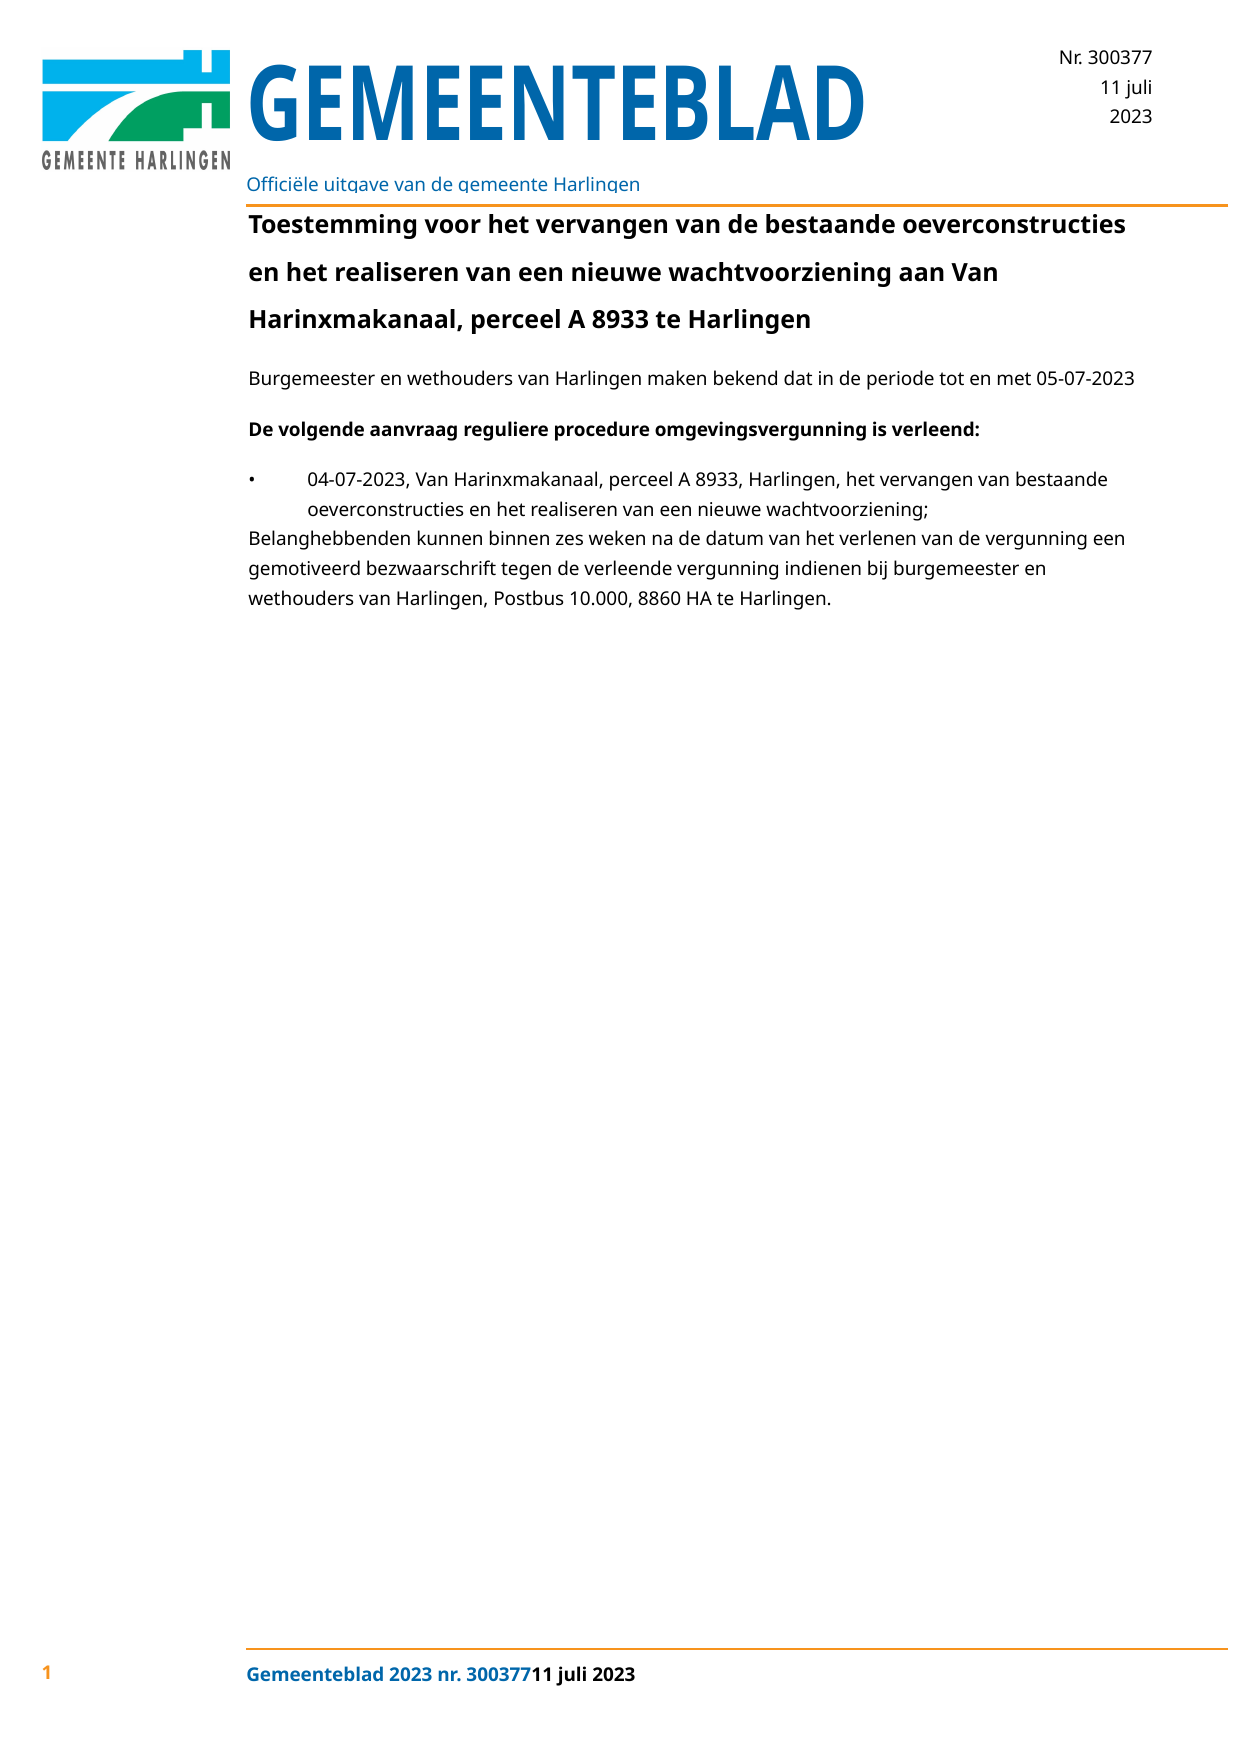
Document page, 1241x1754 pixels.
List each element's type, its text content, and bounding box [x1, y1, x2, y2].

text De volgende aanvraag reguliere procedure omgevingsvergunning is verleend: [248, 416, 1152, 442]
text Toestemming voor het vervangen van de bestaande oeverconstructies en het realiseren van een nieuwe wachtvoorziening aan Van Harinxmakanaal, perceel A 8933 te Harlingen [248, 207, 1152, 336]
picture [41, 47, 231, 172]
text Belanghebbenden kunnen binnen zes weken na de datum van het verlenen van de vergunning een gemotiveerd bezwaarschrift tegen de verleende vergunning indienen bij burgemeester en wethouders van Harlingen, Postbus 10.000, 8860 HA te Harlingen. [248, 526, 1152, 610]
list 04-07-2023, Van Harinxmakanaal, perceel A 8933, Harlingen, het vervangen van bestaande oeverconstructies en het realiseren van een nieuwe wachtvoorziening; [248, 466, 1152, 522]
text Burgemeester en wethouders van Harlingen maken bekend dat in de periode tot en met 05-07-2023 [248, 366, 1152, 391]
